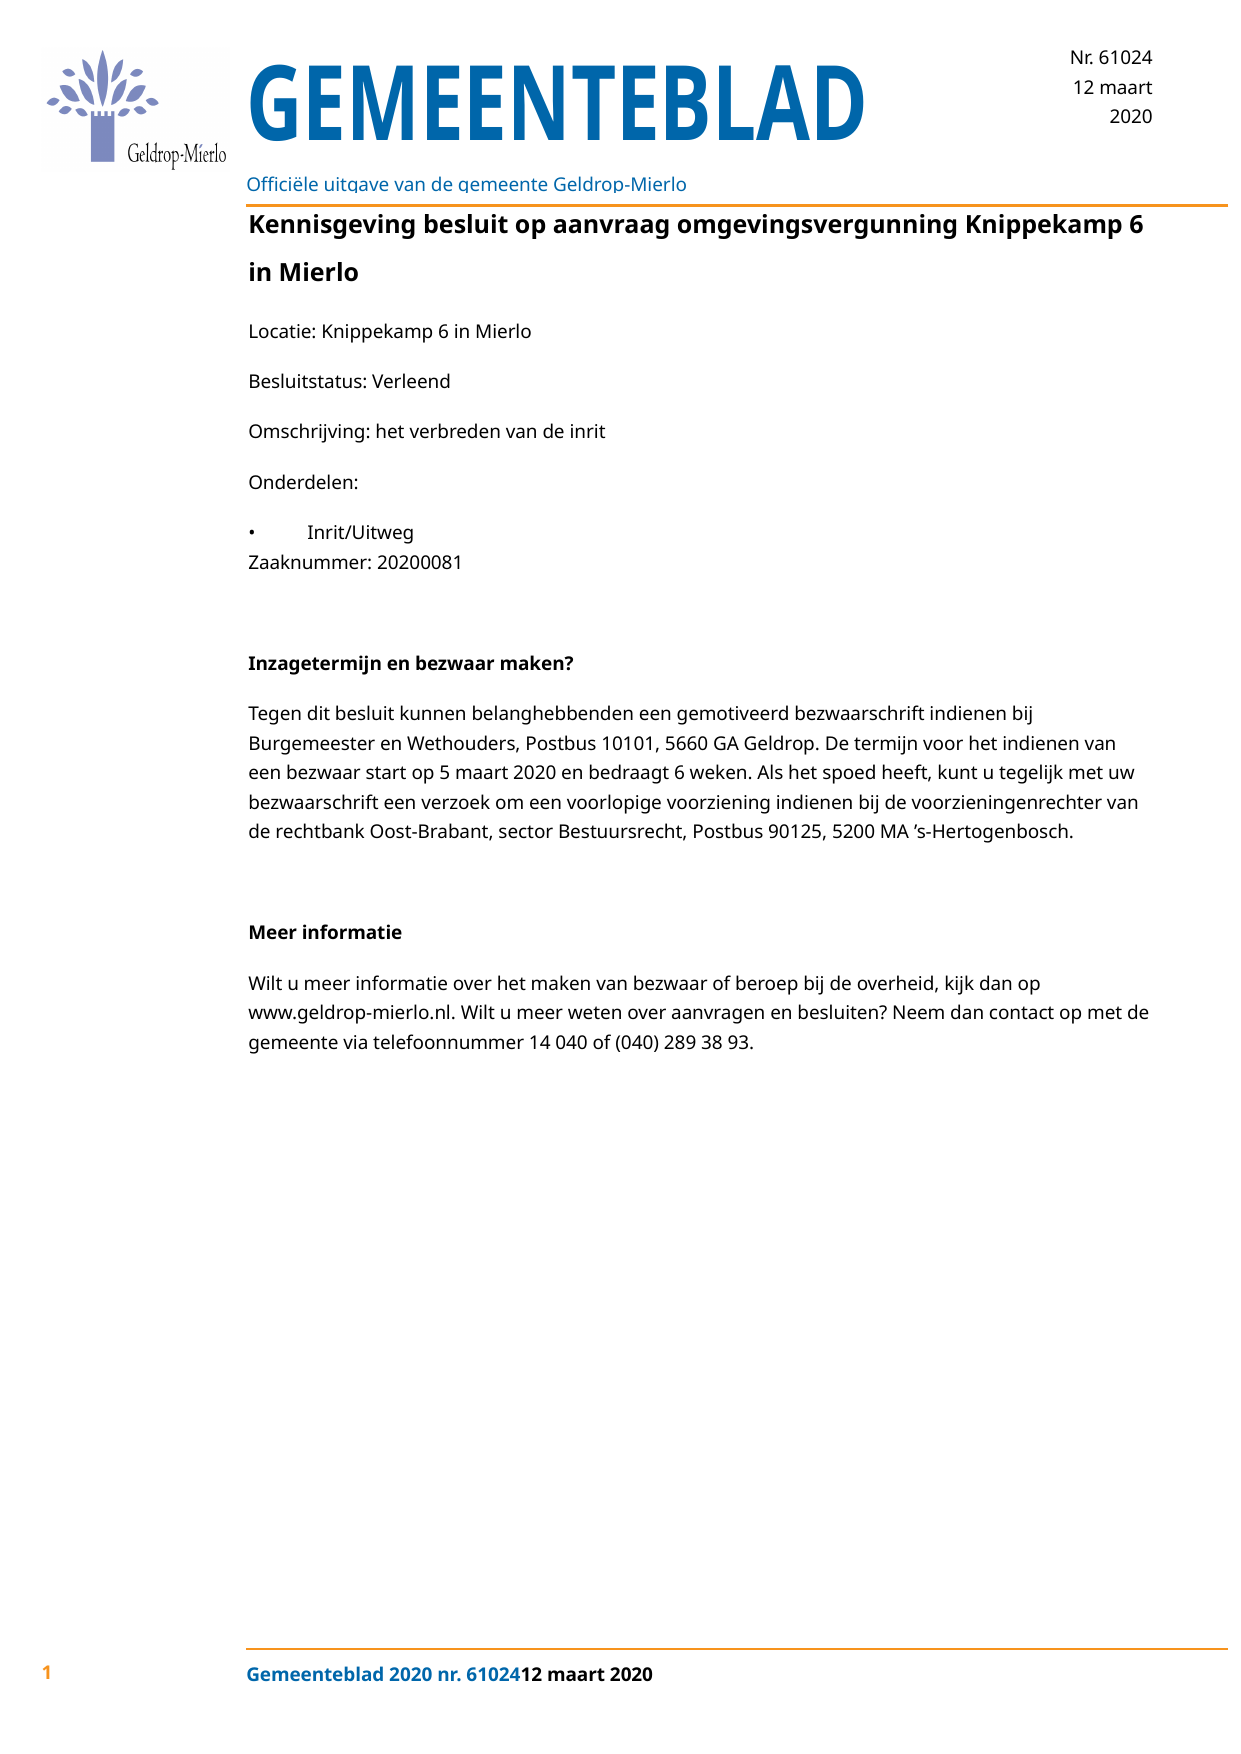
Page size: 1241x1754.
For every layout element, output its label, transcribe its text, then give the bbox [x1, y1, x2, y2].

picture [41, 47, 231, 172]
text Tegen dit besluit kunnen belanghebbenden een gemotiveerd bezwaarschrift indienen bij Burgemeester en Wethouders, Postbus 10101, 5660 GA Geldrop. De termijn voor het indienen van een bezwaar start op 5 maart 2020 en bedraagt 6 weken. Als het spoed heeft, kunt u tegelijk met uw bezwaarschrift een verzoek om een voorlopige voorziening indienen bij de voorzieningenrechter van de rechtbank Oost-Brabant, sector Bestuursrecht, Postbus 90125, 5200 MA ’s-Hertogenbosch. [248, 700, 1152, 844]
text Omschrijving: het verbreden van de inrit [248, 419, 1152, 444]
text Inzagetermijn en bezwaar maken? [248, 650, 1152, 676]
text Locatie: Knippekamp 6 in Mierlo [248, 318, 1152, 344]
text Wilt u meer informatie over het maken van bezwaar of beroep bij de overheid, kijk dan op www.geldrop-mierlo.nl. Wilt u meer weten over aanvragen en besluiten? Neem dan contact op met de gemeente via telefoonnummer 14 040 of (040) 289 38 93. [248, 970, 1152, 1055]
text Besluitstatus: Verleend [248, 368, 1152, 394]
text Meer informatie [248, 919, 1152, 945]
list Inrit/Uitweg [248, 519, 1152, 545]
text Onderdelen: [248, 469, 1152, 495]
text Kennisgeving besluit op aanvraag omgevingsvergunning Knippekamp 6 in Mierlo [248, 207, 1152, 288]
text Zaaknummer: 20200081 [248, 549, 1152, 575]
